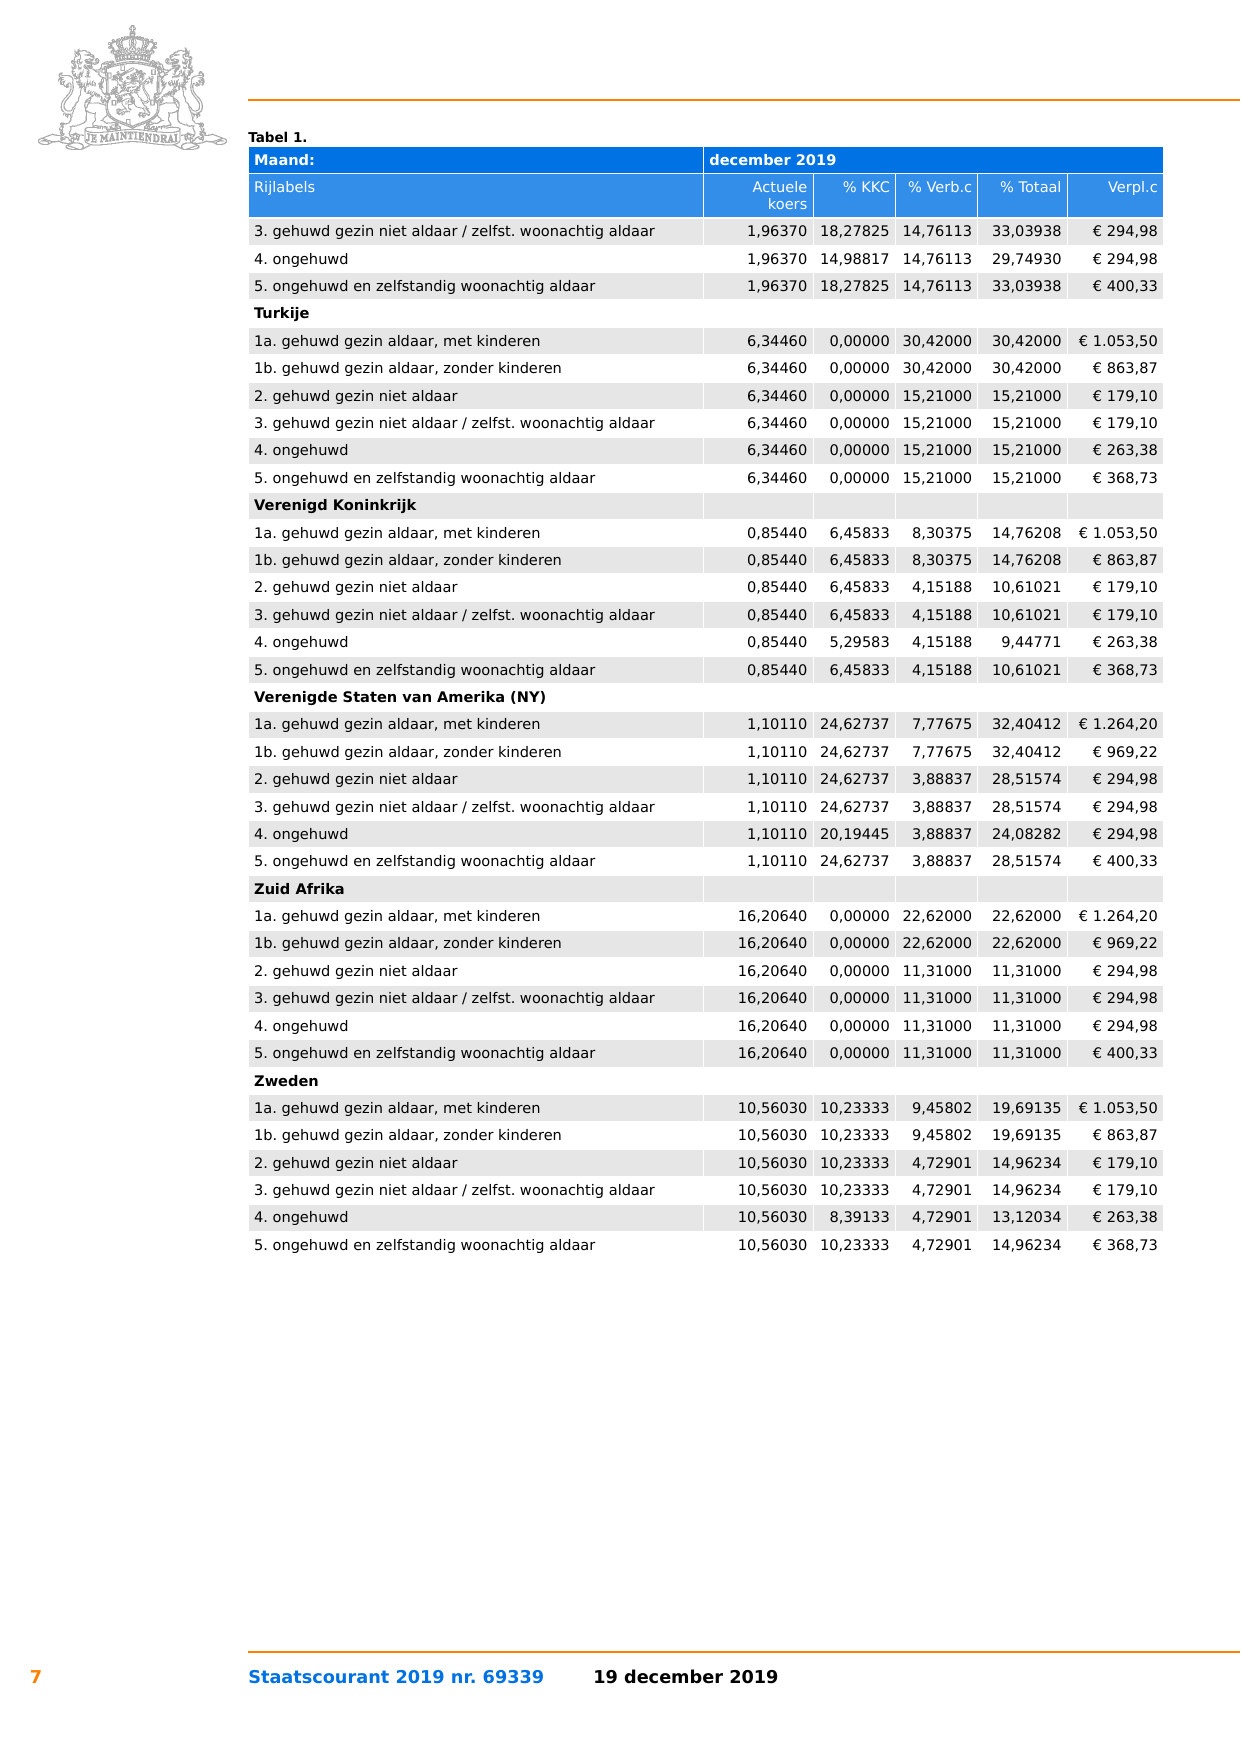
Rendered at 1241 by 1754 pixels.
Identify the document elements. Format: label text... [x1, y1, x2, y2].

table_cell 1,96370 [704, 273, 813, 299]
table_cell € 400,33 [1068, 849, 1163, 875]
table_cell 6,45833 [814, 575, 895, 601]
table_cell 11,31000 [896, 986, 977, 1012]
table_cell 0,00000 [814, 438, 895, 464]
table_cell 1,10110 [704, 794, 813, 820]
table_cell [1068, 493, 1163, 519]
table_cell 5,29583 [814, 629, 895, 656]
table_cell € 400,33 [1068, 273, 1163, 299]
table_cell [814, 301, 895, 327]
table_cell € 294,98 [1068, 219, 1163, 245]
table_cell % Verb.c [896, 174, 977, 217]
table_cell 13,12034 [978, 1205, 1067, 1231]
table_cell 30,42000 [978, 355, 1067, 382]
table_cell december 2019 [704, 147, 1163, 173]
table_cell [978, 493, 1067, 519]
table_cell 4,15188 [896, 602, 977, 628]
table_cell 11,31000 [978, 1013, 1067, 1039]
table_cell € 863,87 [1068, 547, 1163, 573]
table_cell 24,62737 [814, 739, 895, 765]
table_cell Zuid Afrika [249, 876, 703, 902]
table_cell 8,30375 [896, 547, 977, 573]
table_cell 6,34460 [704, 465, 813, 491]
table_cell 6,34460 [704, 383, 813, 409]
table_cell 4,72901 [896, 1177, 977, 1204]
table_cell 10,61021 [978, 657, 1067, 683]
table_cell 5. ongehuwd en zelfstandig woonachtig aldaar [249, 849, 703, 875]
table_cell 11,31000 [896, 1013, 977, 1039]
table_cell 28,51574 [978, 766, 1067, 793]
table_cell 30,42000 [978, 328, 1067, 354]
table_cell 8,30375 [896, 520, 977, 546]
table_cell 0,00000 [814, 903, 895, 930]
table_cell € 400,33 [1068, 1040, 1163, 1067]
table_cell 14,98817 [814, 246, 895, 272]
table_cell Verpl.c [1068, 174, 1163, 217]
table_cell [978, 684, 1067, 711]
table_cell 15,21000 [896, 465, 977, 491]
table_cell € 368,73 [1068, 657, 1163, 683]
table_cell € 179,10 [1068, 1150, 1163, 1176]
table_cell 1b. gehuwd gezin aldaar, zonder kinderen [249, 547, 703, 573]
table_cell 1a. gehuwd gezin aldaar, met kinderen [249, 903, 703, 930]
table_cell 14,76113 [896, 246, 977, 272]
table_cell 16,20640 [704, 986, 813, 1012]
table_cell € 294,98 [1068, 794, 1163, 820]
table_cell [814, 493, 895, 519]
table_cell 1,10110 [704, 766, 813, 793]
table_cell 3. gehuwd gezin niet aldaar / zelfst. woonachtig aldaar [249, 1177, 703, 1204]
table_cell 2. gehuwd gezin niet aldaar [249, 766, 703, 793]
table_cell 1a. gehuwd gezin aldaar, met kinderen [249, 712, 703, 738]
table_cell 32,40412 [978, 712, 1067, 738]
table_cell 16,20640 [704, 1013, 813, 1039]
table_cell € 863,87 [1068, 1123, 1163, 1149]
table_cell 3,88837 [896, 766, 977, 793]
table_cell 11,31000 [978, 986, 1067, 1012]
table_cell 15,21000 [978, 410, 1067, 437]
table_cell 14,96234 [978, 1150, 1067, 1176]
table_cell 9,45802 [896, 1123, 977, 1149]
table_cell 29,74930 [978, 246, 1067, 272]
table_header Tabel 1. [248, 130, 1163, 146]
table_cell 4,72901 [896, 1205, 977, 1231]
table_cell 2. gehuwd gezin niet aldaar [249, 575, 703, 601]
table_cell 11,31000 [978, 1040, 1067, 1067]
table_cell Verenigd Koninkrijk [249, 493, 703, 519]
table_cell 4. ongehuwd [249, 821, 703, 847]
table_cell 4. ongehuwd [249, 438, 703, 464]
table_cell 3. gehuwd gezin niet aldaar / zelfst. woonachtig aldaar [249, 602, 703, 628]
table_cell 30,42000 [896, 355, 977, 382]
table_cell 3. gehuwd gezin niet aldaar / zelfst. woonachtig aldaar [249, 986, 703, 1012]
table_cell € 263,38 [1068, 438, 1163, 464]
table_cell 1,96370 [704, 219, 813, 245]
table_cell 4. ongehuwd [249, 629, 703, 656]
table_cell 28,51574 [978, 849, 1067, 875]
table_cell € 1.264,20 [1068, 712, 1163, 738]
table_cell [704, 876, 813, 902]
table_cell 4,15188 [896, 629, 977, 656]
table_cell 3. gehuwd gezin niet aldaar / zelfst. woonachtig aldaar [249, 794, 703, 820]
table_cell 10,23333 [814, 1177, 895, 1204]
table_cell 5. ongehuwd en zelfstandig woonachtig aldaar [249, 465, 703, 491]
table_cell 24,62737 [814, 766, 895, 793]
table_cell 24,62737 [814, 849, 895, 875]
table_cell 14,76208 [978, 547, 1067, 573]
table_cell Zweden [249, 1068, 703, 1094]
table_cell 1a. gehuwd gezin aldaar, met kinderen [249, 520, 703, 546]
table_cell 6,45833 [814, 602, 895, 628]
table_cell € 368,73 [1068, 1232, 1163, 1258]
table_cell [978, 1068, 1067, 1094]
table_cell 10,61021 [978, 575, 1067, 601]
table_cell 0,00000 [814, 931, 895, 957]
table_cell 10,61021 [978, 602, 1067, 628]
table_cell € 179,10 [1068, 1177, 1163, 1204]
table_cell [814, 684, 895, 711]
table_cell 4,15188 [896, 575, 977, 601]
table_cell € 1.053,50 [1068, 520, 1163, 546]
table_cell 24,62737 [814, 794, 895, 820]
table_cell 14,96234 [978, 1232, 1067, 1258]
table_cell 18,27825 [814, 219, 895, 245]
table_cell 20,19445 [814, 821, 895, 847]
table_cell 2. gehuwd gezin niet aldaar [249, 958, 703, 984]
table_cell [704, 684, 813, 711]
table_cell € 179,10 [1068, 410, 1163, 437]
table_cell € 294,98 [1068, 821, 1163, 847]
table_cell 1,96370 [704, 246, 813, 272]
table_cell 0,00000 [814, 958, 895, 984]
table_cell 2. gehuwd gezin niet aldaar [249, 1150, 703, 1176]
table_cell 30,42000 [896, 328, 977, 354]
table_cell 22,62000 [978, 931, 1067, 957]
table_cell [704, 493, 813, 519]
table_cell 1a. gehuwd gezin aldaar, met kinderen [249, 328, 703, 354]
table_cell € 294,98 [1068, 986, 1163, 1012]
table_cell 1,10110 [704, 849, 813, 875]
table_cell 5. ongehuwd en zelfstandig woonachtig aldaar [249, 1232, 703, 1258]
table_cell 10,23333 [814, 1232, 895, 1258]
table_cell 8,39133 [814, 1205, 895, 1231]
table_cell 0,85440 [704, 547, 813, 573]
table_cell 15,21000 [896, 383, 977, 409]
table_cell 0,85440 [704, 629, 813, 656]
table_cell 4. ongehuwd [249, 1205, 703, 1231]
table_cell 6,34460 [704, 355, 813, 382]
table_cell 0,00000 [814, 355, 895, 382]
table_cell 0,00000 [814, 410, 895, 437]
table_cell 22,62000 [896, 931, 977, 957]
table_cell 0,00000 [814, 1013, 895, 1039]
table_cell 10,56030 [704, 1150, 813, 1176]
table_cell € 294,98 [1068, 766, 1163, 793]
table_cell 14,76113 [896, 219, 977, 245]
table_cell 5. ongehuwd en zelfstandig woonachtig aldaar [249, 273, 703, 299]
table_cell 14,76113 [896, 273, 977, 299]
table_cell 3,88837 [896, 794, 977, 820]
table_cell 33,03938 [978, 273, 1067, 299]
table_cell [896, 684, 977, 711]
table_cell 1,10110 [704, 821, 813, 847]
table_cell 18,27825 [814, 273, 895, 299]
table_cell 4. ongehuwd [249, 246, 703, 272]
table_cell 3. gehuwd gezin niet aldaar / zelfst. woonachtig aldaar [249, 219, 703, 245]
table_cell € 263,38 [1068, 1205, 1163, 1231]
table_cell 1b. gehuwd gezin aldaar, zonder kinderen [249, 355, 703, 382]
table_cell [1068, 684, 1163, 711]
table_cell [704, 1068, 813, 1094]
table_cell 33,03938 [978, 219, 1067, 245]
table_cell [1068, 876, 1163, 902]
table_cell % Totaal [978, 174, 1067, 217]
table_cell 1b. gehuwd gezin aldaar, zonder kinderen [249, 931, 703, 957]
table_cell 10,56030 [704, 1177, 813, 1204]
table_cell [896, 876, 977, 902]
table_cell 0,00000 [814, 328, 895, 354]
table_cell [704, 301, 813, 327]
table_cell 2. gehuwd gezin niet aldaar [249, 383, 703, 409]
table_cell 0,00000 [814, 465, 895, 491]
table_cell 3,88837 [896, 849, 977, 875]
table_cell 5. ongehuwd en zelfstandig woonachtig aldaar [249, 657, 703, 683]
table_cell 10,23333 [814, 1123, 895, 1149]
table_cell 1,10110 [704, 739, 813, 765]
table_cell 6,45833 [814, 547, 895, 573]
table_cell [978, 301, 1067, 327]
table_cell 1b. gehuwd gezin aldaar, zonder kinderen [249, 739, 703, 765]
table_cell 14,96234 [978, 1177, 1067, 1204]
table_cell 16,20640 [704, 903, 813, 930]
table_cell € 294,98 [1068, 1013, 1163, 1039]
table_cell [1068, 1068, 1163, 1094]
table_cell 16,20640 [704, 1040, 813, 1067]
table_cell Maand: [249, 147, 703, 173]
table_cell 0,85440 [704, 575, 813, 601]
table_cell 15,21000 [896, 410, 977, 437]
table_cell 4,15188 [896, 657, 977, 683]
table_cell € 1.053,50 [1068, 328, 1163, 354]
table_cell % KKC [814, 174, 895, 217]
table_cell 15,21000 [896, 438, 977, 464]
table_cell 11,31000 [978, 958, 1067, 984]
table_cell 0,85440 [704, 657, 813, 683]
table_cell [978, 876, 1067, 902]
table_cell 16,20640 [704, 931, 813, 957]
table_cell [896, 301, 977, 327]
table_cell Verenigde Staten van Amerika (NY) [249, 684, 703, 711]
table_cell 6,34460 [704, 410, 813, 437]
table_cell 24,08282 [978, 821, 1067, 847]
table_cell Actuele koers [704, 174, 813, 217]
table_cell 28,51574 [978, 794, 1067, 820]
table_cell € 294,98 [1068, 958, 1163, 984]
table_cell 3,88837 [896, 821, 977, 847]
table_cell 1a. gehuwd gezin aldaar, met kinderen [249, 1095, 703, 1121]
table_cell 9,45802 [896, 1095, 977, 1121]
table_cell 9,44771 [978, 629, 1067, 656]
table_cell € 179,10 [1068, 602, 1163, 628]
table_cell 16,20640 [704, 958, 813, 984]
table_cell Rijlabels [249, 174, 703, 217]
table_cell € 1.053,50 [1068, 1095, 1163, 1121]
table_cell 4,72901 [896, 1150, 977, 1176]
table_cell 6,34460 [704, 328, 813, 354]
table_cell 10,56030 [704, 1232, 813, 1258]
picture [38, 25, 227, 150]
table_cell 7,77675 [896, 712, 977, 738]
table_cell 0,85440 [704, 602, 813, 628]
table_cell 4. ongehuwd [249, 1013, 703, 1039]
table_cell € 1.264,20 [1068, 903, 1163, 930]
table_cell 15,21000 [978, 383, 1067, 409]
table_cell 19,69135 [978, 1123, 1067, 1149]
table_cell 6,45833 [814, 657, 895, 683]
table_cell € 263,38 [1068, 629, 1163, 656]
table_cell 7,77675 [896, 739, 977, 765]
table_cell 6,34460 [704, 438, 813, 464]
table_cell 10,56030 [704, 1123, 813, 1149]
table_cell € 969,22 [1068, 931, 1163, 957]
table_cell € 368,73 [1068, 465, 1163, 491]
table_cell 15,21000 [978, 465, 1067, 491]
table_cell 11,31000 [896, 1040, 977, 1067]
table_cell 10,56030 [704, 1205, 813, 1231]
table_cell 3. gehuwd gezin niet aldaar / zelfst. woonachtig aldaar [249, 410, 703, 437]
table_cell € 969,22 [1068, 739, 1163, 765]
table_cell 15,21000 [978, 438, 1067, 464]
table_cell 10,23333 [814, 1150, 895, 1176]
table_cell € 863,87 [1068, 355, 1163, 382]
table_cell 10,23333 [814, 1095, 895, 1121]
table_cell Turkije [249, 301, 703, 327]
table_cell [814, 1068, 895, 1094]
table_cell € 294,98 [1068, 246, 1163, 272]
table_cell [896, 493, 977, 519]
table_cell 4,72901 [896, 1232, 977, 1258]
table_cell 1,10110 [704, 712, 813, 738]
table_cell [814, 876, 895, 902]
table_cell 0,00000 [814, 986, 895, 1012]
table_cell 0,85440 [704, 520, 813, 546]
table_cell 24,62737 [814, 712, 895, 738]
table_cell € 179,10 [1068, 575, 1163, 601]
table_cell € 179,10 [1068, 383, 1163, 409]
table_cell 0,00000 [814, 1040, 895, 1067]
table_cell 22,62000 [896, 903, 977, 930]
table_cell 10,56030 [704, 1095, 813, 1121]
table_cell 0,00000 [814, 383, 895, 409]
table_cell 32,40412 [978, 739, 1067, 765]
table_cell [1068, 301, 1163, 327]
table_cell 6,45833 [814, 520, 895, 546]
table_cell 19,69135 [978, 1095, 1067, 1121]
table_cell 22,62000 [978, 903, 1067, 930]
table_cell [896, 1068, 977, 1094]
table_cell 5. ongehuwd en zelfstandig woonachtig aldaar [249, 1040, 703, 1067]
table_cell 14,76208 [978, 520, 1067, 546]
table_cell 1b. gehuwd gezin aldaar, zonder kinderen [249, 1123, 703, 1149]
table_cell 11,31000 [896, 958, 977, 984]
